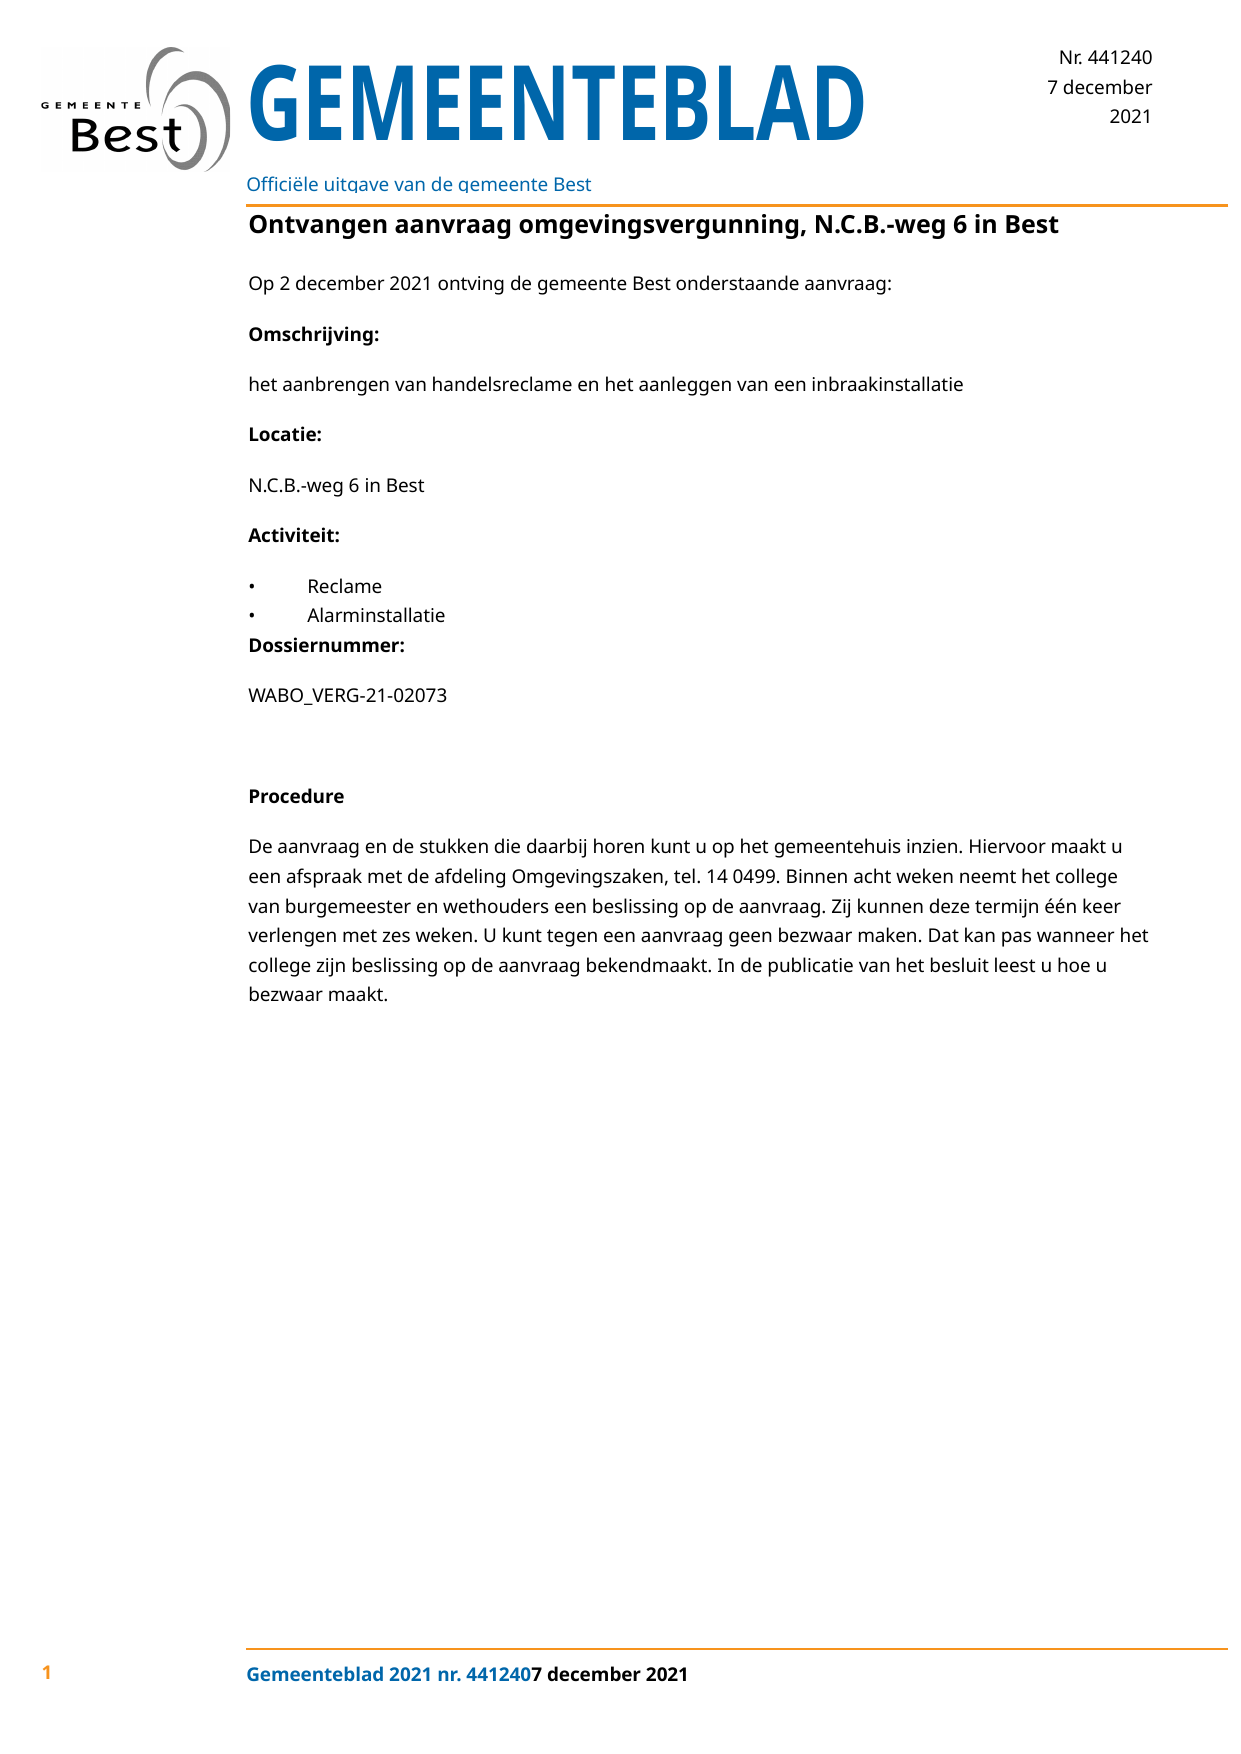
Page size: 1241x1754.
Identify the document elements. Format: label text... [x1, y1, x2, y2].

text Ontvangen aanvraag omgevingsvergunning, N.C.B.-weg 6 in Best [248, 207, 1152, 241]
list Reclame [248, 573, 1152, 598]
text Dossiernummer: [248, 632, 1152, 658]
text Activiteit: [248, 522, 1152, 548]
text het aanbrengen van handelsreclame en het aanleggen van een inbraakinstallatie [248, 371, 1152, 397]
text Op 2 december 2021 ontving de gemeente Best onderstaande aanvraag: [248, 270, 1152, 296]
text WABO_VERG-21-02073 [248, 682, 1152, 708]
text Procedure [248, 783, 1152, 809]
text De aanvraag en de stukken die daarbij horen kunt u op het gemeentehuis inzien. Hiervoor maakt u een afspraak met de afdeling Omgevingszaken, tel. 14 0499. Binnen acht weken neemt het college van burgemeester en wethouders een beslissing op de aanvraag. Zij kunnen deze termijn één keer verlengen met zes weken. U kunt tegen een aanvraag geen bezwaar maken. Dat kan pas wanneer het college zijn beslissing op de aanvraag bekendmaakt. In de publicatie van het besluit leest u hoe u bezwaar maakt. [248, 834, 1152, 1007]
text Locatie: [248, 422, 1152, 447]
text Omschrijving: [248, 321, 1152, 346]
text N.C.B.-weg 6 in Best [248, 472, 1152, 498]
list Alarminstallatie [248, 602, 1152, 628]
picture [41, 47, 231, 172]
